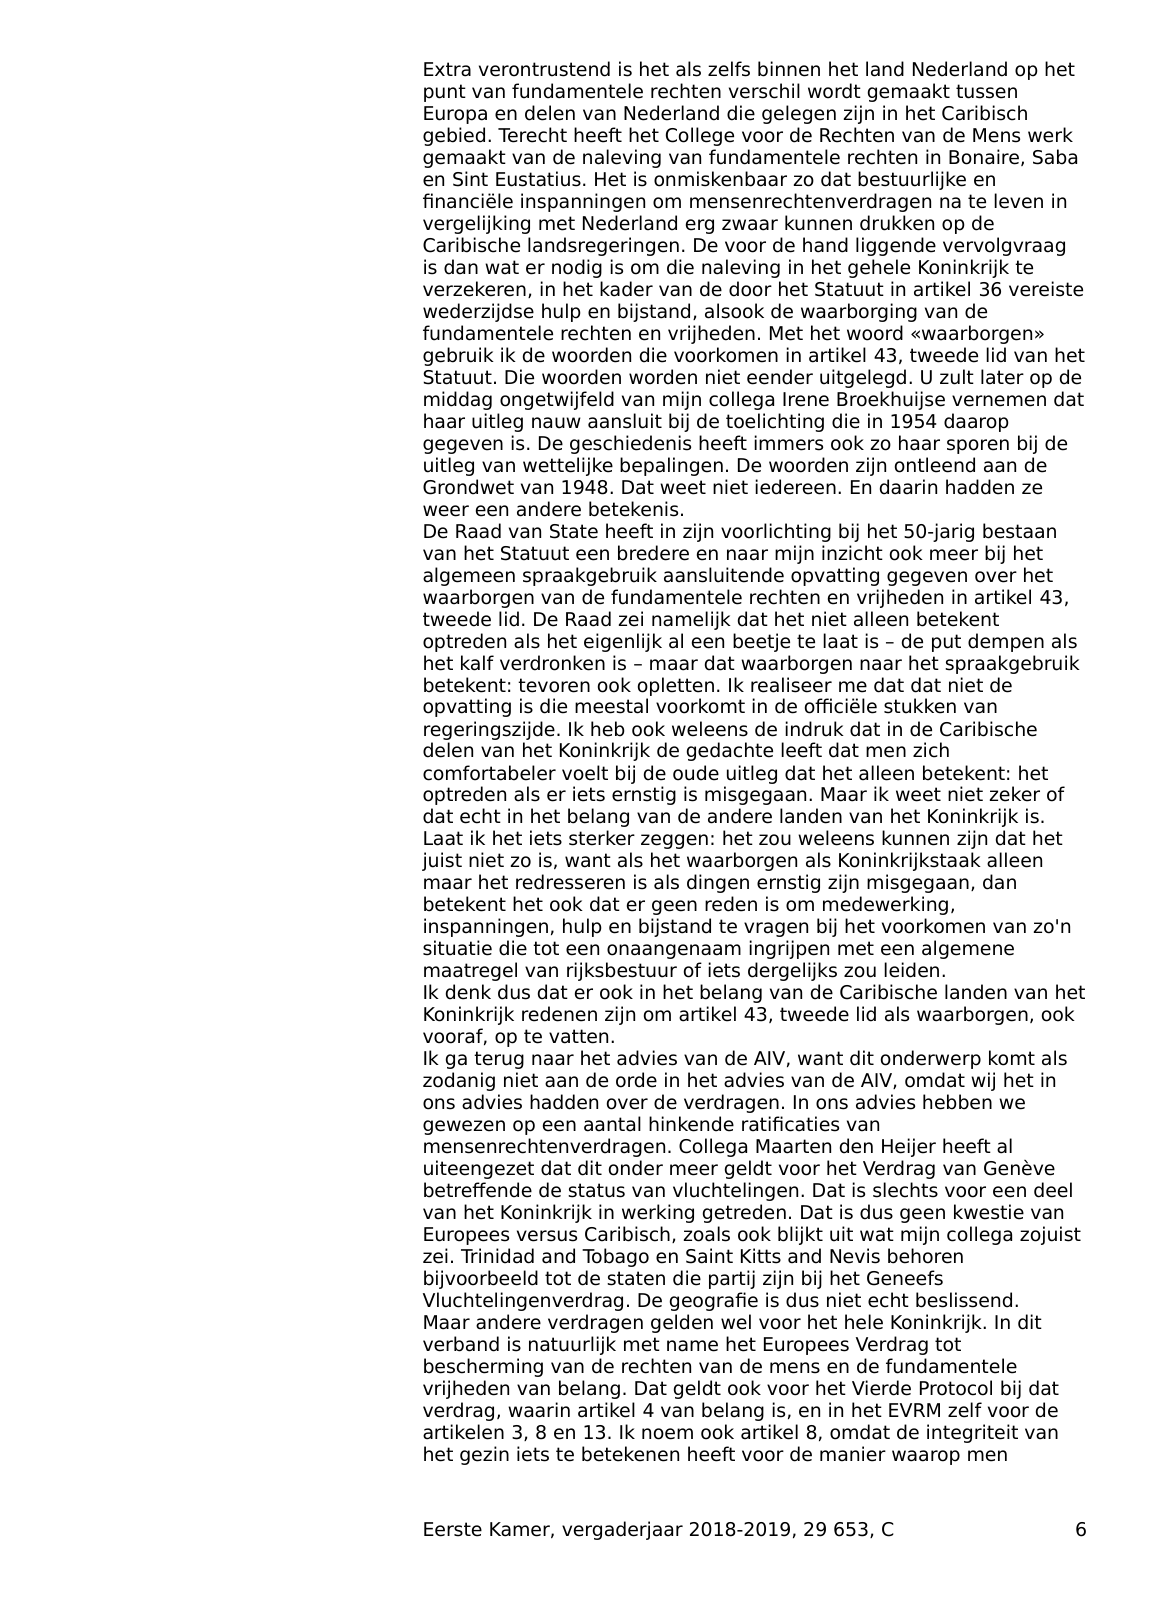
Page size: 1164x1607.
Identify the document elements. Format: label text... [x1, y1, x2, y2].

text De Raad van State heeft in zijn voorlichting bij het 50-jarig bestaan van het Statuut een bredere en naar mijn inzicht ook meer bij het algemeen spraakgebruik aansluitende opvatting gegeven over het waarborgen van de fundamentele rechten en vrijheden in artikel 43, tweede lid. De Raad zei namelijk dat het niet alleen betekent optreden als het eigenlijk al een beetje te laat is – de put dempen als het kalf verdronken is – maar dat waarborgen naar het spraakgebruik betekent: tevoren ook opletten. Ik realiseer me dat dat niet de opvatting is die meestal voorkomt in de officiële stukken van regeringszijde. Ik heb ook weleens de indruk dat in de Caribische delen van het Koninkrijk de gedachte leeft dat men zich comfortabeler voelt bij de oude uitleg dat het alleen betekent: het optreden als er iets ernstig is misgegaan. Maar ik weet niet zeker of dat echt in het belang van de andere landen van het Koninkrijk is. Laat ik het iets sterker zeggen: het zou weleens kunnen zijn dat het juist niet zo is, want als het waarborgen als Koninkrijkstaak alleen maar het redresseren is als dingen ernstig zijn misgegaan, dan betekent het ook dat er geen reden is om medewerking, inspanningen, hulp en bijstand te vragen bij het voorkomen van zo'n situatie die tot een onaangenaam ingrijpen met een algemene maatregel van rijksbestuur of iets dergelijks zou leiden. [422, 521, 1087, 982]
text Extra verontrustend is het als zelfs binnen het land Nederland op het punt van fundamentele rechten verschil wordt gemaakt tussen Europa en delen van Nederland die gelegen zijn in het Caribisch gebied. Terecht heeft het College voor de Rechten van de Mens werk gemaakt van de naleving van fundamentele rechten in Bonaire, Saba en Sint Eustatius. Het is onmiskenbaar zo dat bestuurlijke en financiële inspanningen om mensenrechtenverdragen na te leven in vergelijking met Nederland erg zwaar kunnen drukken op de Caribische landsregeringen. De voor de hand liggende vervolgvraag is dan wat er nodig is om die naleving in het gehele Koninkrijk te verzekeren, in het kader van de door het Statuut in artikel 36 vereiste wederzijdse hulp en bijstand, alsook de waarborging van de fundamentele rechten en vrijheden. Met het woord «waarborgen» gebruik ik de woorden die voorkomen in artikel 43, tweede lid van het Statuut. Die woorden worden niet eender uitgelegd. U zult later op de middag ongetwijfeld van mijn collega Irene Broekhuijse vernemen dat haar uitleg nauw aansluit bij de toelichting die in 1954 daarop gegeven is. De geschiedenis heeft immers ook zo haar sporen bij de uitleg van wettelijke bepalingen. De woorden zijn ontleend aan de Grondwet van 1948. Dat weet niet iedereen. En daarin hadden ze weer een andere betekenis. [422, 59, 1087, 521]
text Ik ga terug naar het advies van de AIV, want dit onderwerp komt als zodanig niet aan de orde in het advies van de AIV, omdat wij het in ons advies hadden over de verdragen. In ons advies hebben we gewezen op een aantal hinkende ratificaties van mensenrechtenverdragen. Collega Maarten den Heijer heeft al uiteengezet dat dit onder meer geldt voor het Verdrag van Genève betreffende de status van vluchtelingen. Dat is slechts voor een deel van het Koninkrijk in werking getreden. Dat is dus geen kwestie van Europees versus Caribisch, zoals ook blijkt uit wat mijn collega zojuist zei. Trinidad and Tobago en Saint Kitts and Nevis behoren bijvoorbeeld tot de staten die partij zijn bij het Geneefs Vluchtelingenverdrag. De geografie is dus niet echt beslissend. [422, 1048, 1087, 1312]
text Maar andere verdragen gelden wel voor het hele Koninkrijk. In dit verband is natuurlijk met name het Europees Verdrag tot bescherming van de rechten van de mens en de fundamentele vrijheden van belang. Dat geldt ook voor het Vierde Protocol bij dat verdrag, waarin artikel 4 van belang is, en in het EVRM zelf voor de artikelen 3, 8 en 13. Ik noem ook artikel 8, omdat de integriteit van het gezin iets te betekenen heeft voor de manier waarop men [422, 1312, 1087, 1466]
text Ik denk dus dat er ook in het belang van de Caribische landen van het Koninkrijk redenen zijn om artikel 43, tweede lid als waarborgen, ook vooraf, op te vatten. [422, 982, 1087, 1048]
